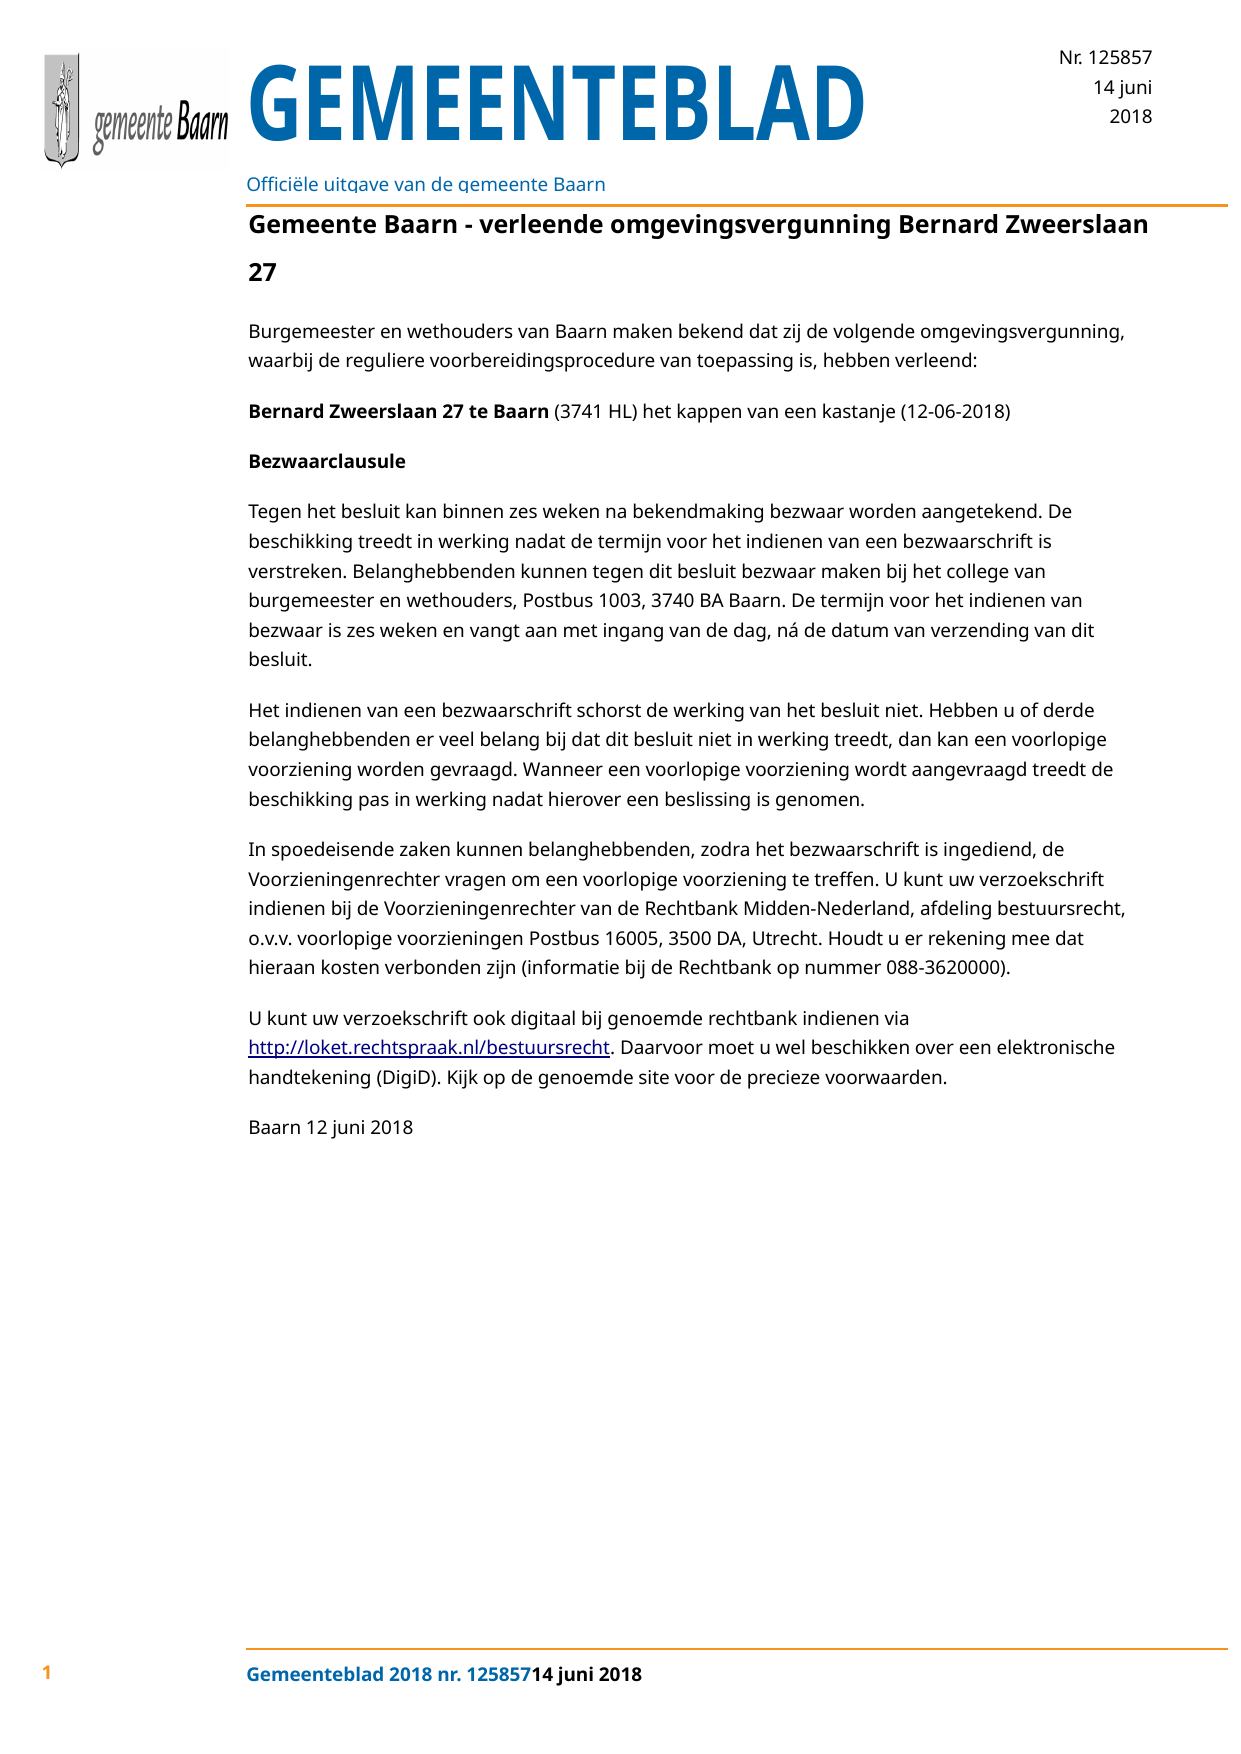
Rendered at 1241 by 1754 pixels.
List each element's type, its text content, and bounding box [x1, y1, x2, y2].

text Gemeente Baarn - verleende omgevingsvergunning Bernard Zweerslaan 27 [248, 207, 1152, 288]
text In spoedeisende zaken kunnen belanghebbenden, zodra het bezwaarschrift is ingediend, de Voorzieningenrechter vragen om een voorlopige voorziening te treffen. U kunt uw verzoekschrift indienen bij de Voorzieningenrechter van de Rechtbank Midden-Nederland, afdeling bestuursrecht, o.v.v. voorlopige voorzieningen Postbus 16005, 3500 DA, Utrecht. Houdt u er rekening mee dat hieraan kosten verbonden zijn (informatie bij de Rechtbank op nummer 088-3620000). [248, 836, 1152, 980]
picture [41, 47, 231, 172]
text U kunt uw verzoekschrift ook digitaal bij genoemde rechtbank indienen via http://loket.rechtspraak.nl/bestuursrecht. Daarvoor moet u wel beschikken over een elektronische handtekening (DigiD). Kijk op de genoemde site voor de precieze voorwaarden. [248, 1005, 1152, 1090]
text Bernard Zweerslaan 27 te Baarn (3741 HL) het kappen van een kastanje (12-06-2018) [248, 398, 1152, 424]
text Baarn 12 juni 2018 [248, 1114, 1152, 1140]
text Burgemeester en wethouders van Baarn maken bekend dat zij de volgende omgevingsvergunning, waarbij de reguliere voorbereidingsprocedure van toepassing is, hebben verleend: [248, 318, 1152, 373]
text Tegen het besluit kan binnen zes weken na bekendmaking bezwaar worden aangetekend. De beschikking treedt in werking nadat de termijn voor het indienen van een bezwaarschrift is verstreken. Belanghebbenden kunnen tegen dit besluit bezwaar maken bij het college van burgemeester en wethouders, Postbus 1003, 3740 BA Baarn. De termijn voor het indienen van bezwaar is zes weken en vangt aan met ingang van de dag, ná de datum van verzending van dit besluit. [248, 499, 1152, 672]
text Het indienen van een bezwaarschrift schorst de werking van het besluit niet. Hebben u of derde belanghebbenden er veel belang bij dat dit besluit niet in werking treedt, dan kan een voorlopige voorziening worden gevraagd. Wanneer een voorlopige voorziening wordt aangevraagd treedt de beschikking pas in werking nadat hierover een beslissing is genomen. [248, 697, 1152, 812]
text Bezwaarclausule [248, 448, 1152, 474]
